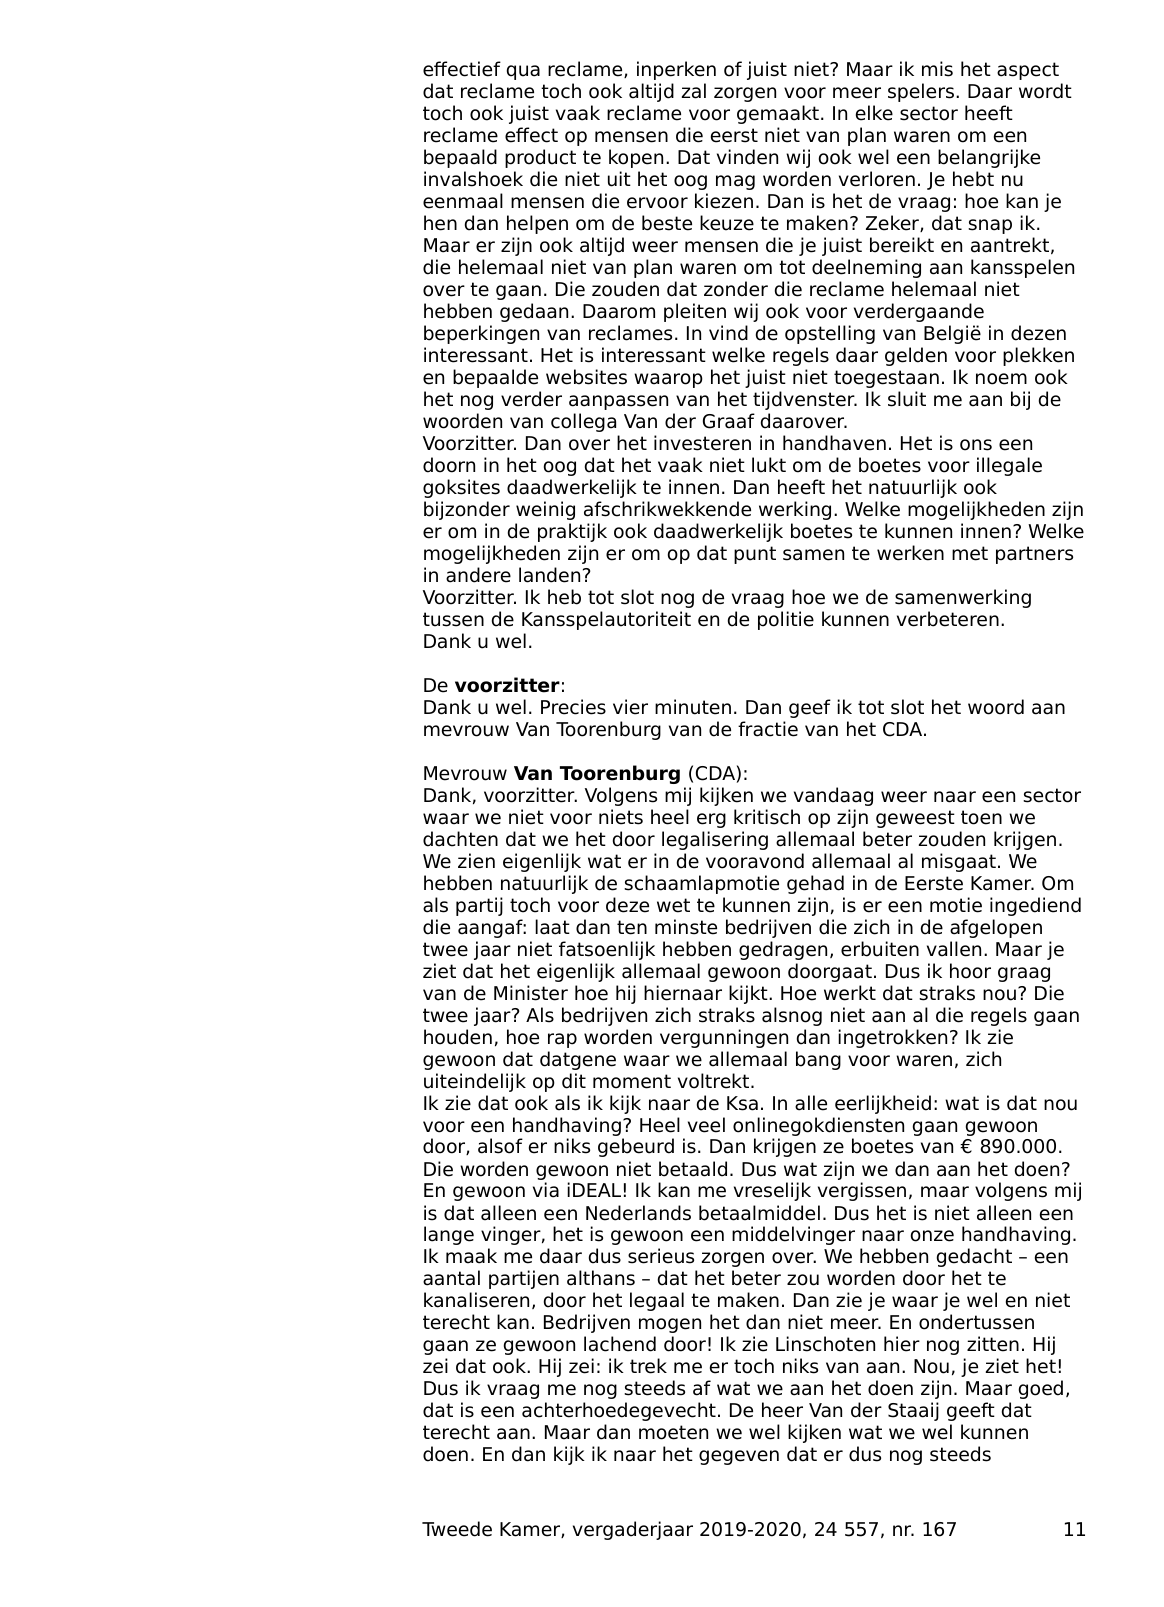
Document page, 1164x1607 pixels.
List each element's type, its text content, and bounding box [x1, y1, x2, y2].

text Dus ik vraag me nog steeds af wat we aan het doen zijn. Maar goed, dat is een achterhoedegevecht. De heer Van der Staaij geeft dat terecht aan. Maar dan moeten we wel kijken wat we wel kunnen doen. En dan kijk ik naar het gegeven dat er dus nog steeds [422, 1378, 1087, 1466]
text Voorzitter. Dan over het investeren in handhaven. Het is ons een doorn in het oog dat het vaak niet lukt om de boetes voor illegale goksites daadwerkelijk te innen. Dan heeft het natuurlijk ook bijzonder weinig afschrikwekkende werking. Welke mogelijkheden zijn er om in de praktijk ook daadwerkelijk boetes te kunnen innen? Welke mogelijkheden zijn er om op dat punt samen te werken met partners in andere landen? [422, 433, 1087, 587]
text Dank, voorzitter. Volgens mij kijken we vandaag weer naar een sector waar we niet voor niets heel erg kritisch op zijn geweest toen we dachten dat we het door legalisering allemaal beter zouden krijgen. We zien eigenlijk wat er in de vooravond allemaal al misgaat. We hebben natuurlijk de schaamlapmotie gehad in de Eerste Kamer. Om als partij toch voor deze wet te kunnen zijn, is er een motie ingediend die aangaf: laat dan ten minste bedrijven die zich in de afgelopen twee jaar niet fatsoenlijk hebben gedragen, erbuiten vallen. Maar je ziet dat het eigenlijk allemaal gewoon doorgaat. Dus ik hoor graag van de Minister hoe hij hiernaar kijkt. Hoe werkt dat straks nou? Die twee jaar? Als bedrijven zich straks alsnog niet aan al die regels gaan houden, hoe rap worden vergunningen dan ingetrokken? Ik zie gewoon dat datgene waar we allemaal bang voor waren, zich uiteindelijk op dit moment voltrekt. [422, 785, 1087, 1092]
text Dank u wel. [422, 631, 1087, 652]
text Voorzitter. Ik heb tot slot nog de vraag hoe we de samenwerking tussen de Kansspelautoriteit en de politie kunnen verbeteren. [422, 587, 1087, 631]
text Mevrouw Van Toorenburg (CDA): [422, 763, 1087, 785]
text Dank u wel. Precies vier minuten. Dan geef ik tot slot het woord aan mevrouw Van Toorenburg van de fractie van het CDA. [422, 697, 1087, 741]
text Ik zie dat ook als ik kijk naar de Ksa. In alle eerlijkheid: wat is dat nou voor een handhaving? Heel veel onlinegokdiensten gaan gewoon door, alsof er niks gebeurd is. Dan krijgen ze boetes van € 890.000. Die worden gewoon niet betaald. Dus wat zijn we dan aan het doen? En gewoon via iDEAL! Ik kan me vreselijk vergissen, maar volgens mij is dat alleen een Nederlands betaalmiddel. Dus het is niet alleen een lange vinger, het is gewoon een middelvinger naar onze handhaving. Ik maak me daar dus serieus zorgen over. We hebben gedacht – een aantal partijen althans – dat het beter zou worden door het te kanaliseren, door het legaal te maken. Dan zie je waar je wel en niet terecht kan. Bedrijven mogen het dan niet meer. En ondertussen gaan ze gewoon lachend door! Ik zie Linschoten hier nog zitten. Hij zei dat ook. Hij zei: ik trek me er toch niks van aan. Nou, je ziet het! [422, 1092, 1087, 1378]
text De voorzitter: [422, 675, 1087, 697]
text effectief qua reclame, inperken of juist niet? Maar ik mis het aspect dat reclame toch ook altijd zal zorgen voor meer spelers. Daar wordt toch ook juist vaak reclame voor gemaakt. In elke sector heeft reclame effect op mensen die eerst niet van plan waren om een bepaald product te kopen. Dat vinden wij ook wel een belangrijke invalshoek die niet uit het oog mag worden verloren. Je hebt nu eenmaal mensen die ervoor kiezen. Dan is het de vraag: hoe kan je hen dan helpen om de beste keuze te maken? Zeker, dat snap ik. Maar er zijn ook altijd weer mensen die je juist bereikt en aantrekt, die helemaal niet van plan waren om tot deelneming aan kansspelen over te gaan. Die zouden dat zonder die reclame helemaal niet hebben gedaan. Daarom pleiten wij ook voor verdergaande beperkingen van reclames. In vind de opstelling van België in dezen interessant. Het is interessant welke regels daar gelden voor plekken en bepaalde websites waarop het juist niet toegestaan. Ik noem ook het nog verder aanpassen van het tijdvenster. Ik sluit me aan bij de woorden van collega Van der Graaf daarover. [422, 59, 1087, 433]
